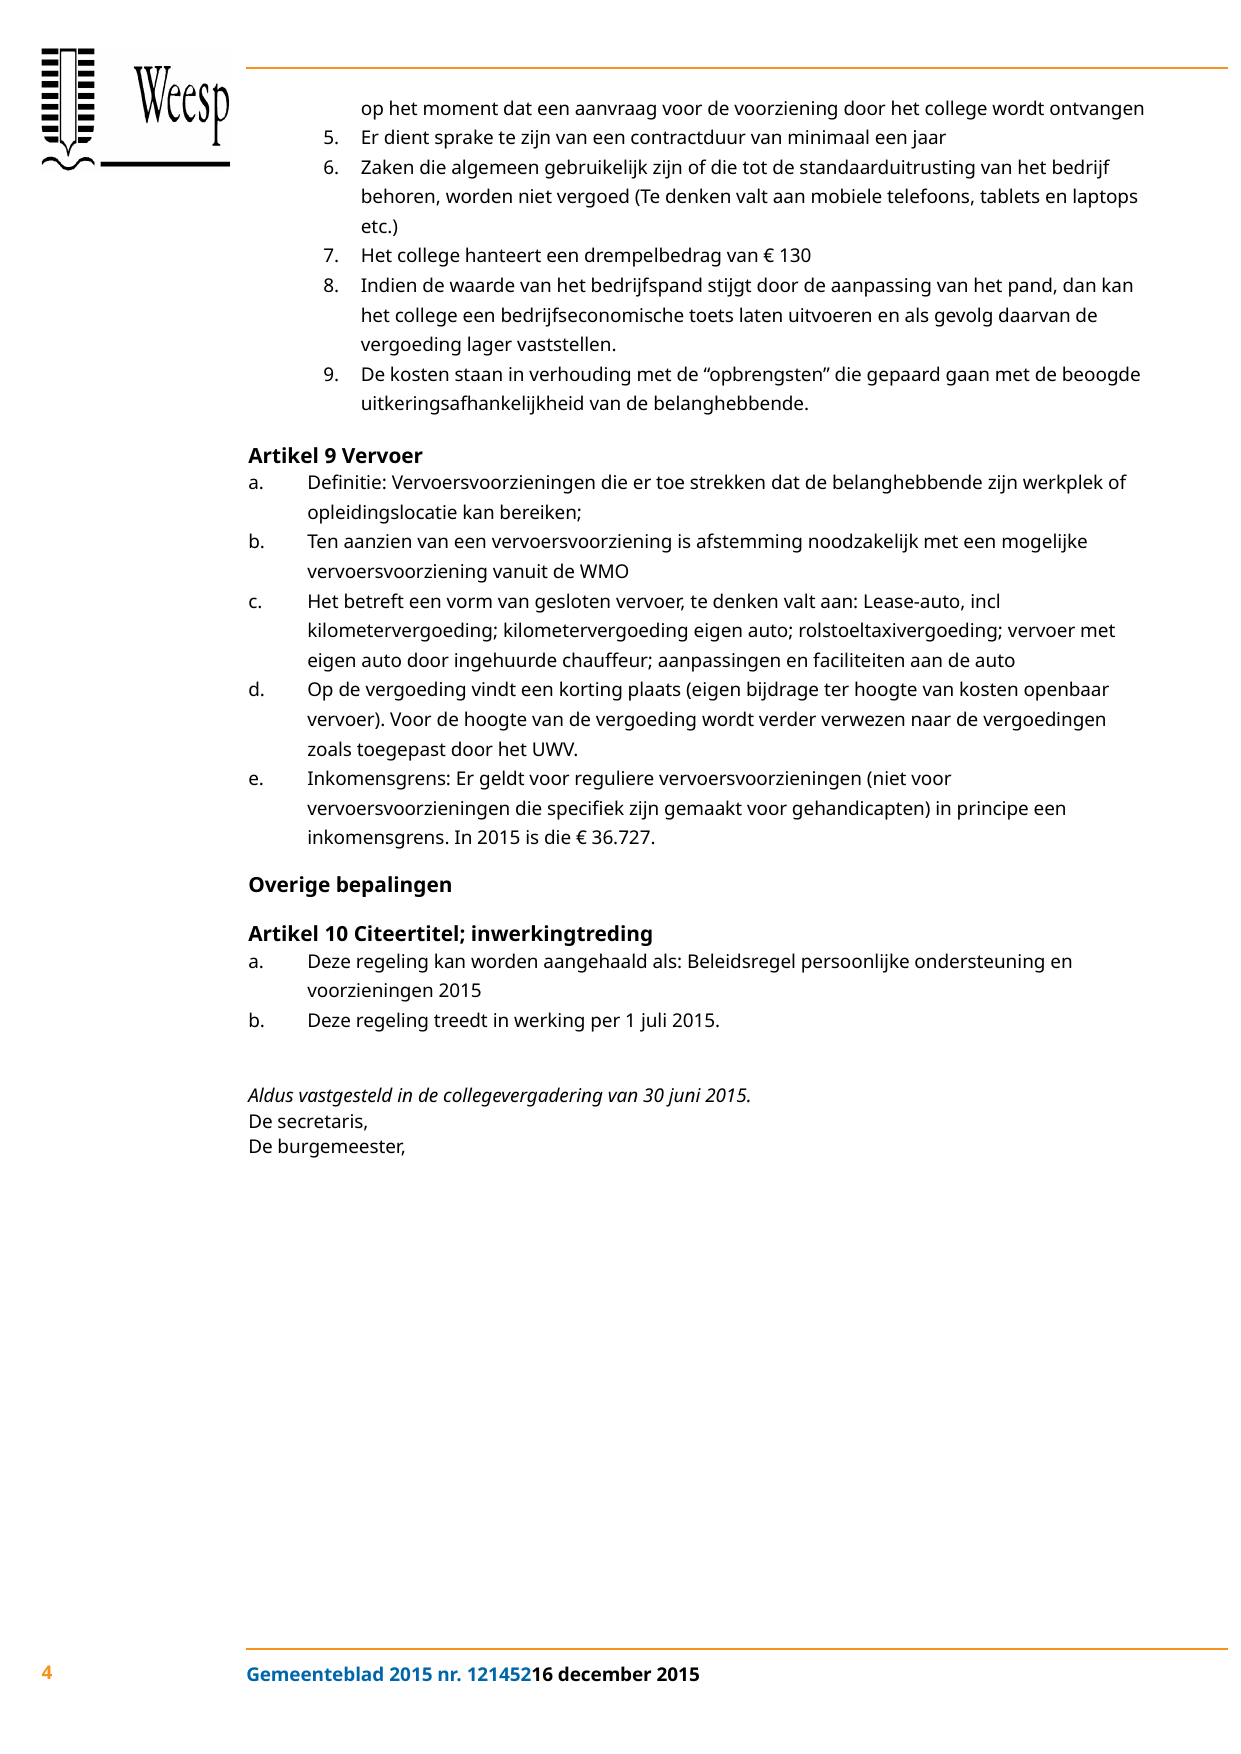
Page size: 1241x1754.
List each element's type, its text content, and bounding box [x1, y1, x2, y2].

list Deze regeling kan worden aangehaald als: Beleidsregel persoonlijke ondersteuning en voorzieningen 2015 [248, 948, 1152, 1003]
picture [41, 47, 231, 172]
list op het moment dat een aanvraag voor de voorziening door het college wordt ontvangen [323, 95, 1152, 121]
list Ten aanzien van een vervoersvoorziening is afstemming noodzakelijk met een mogelijke vervoersvoorziening vanuit de WMO [248, 529, 1152, 584]
text De secretaris, [248, 1108, 1152, 1134]
text De burgemeester, [248, 1134, 1152, 1159]
list Zaken die algemeen gebruikelijk zijn of die tot de standaarduitrusting van het bedrijf behoren, worden niet vergoed (Te denken valt aan mobiele telefoons, tablets en laptops etc.) [323, 154, 1152, 239]
list Er dient sprake te zijn van een contractduur van minimaal een jaar [323, 124, 1152, 150]
list Het betreft een vorm van gesloten vervoer, te denken valt aan: Lease-auto, incl kilometervergoeding; kilometervergoeding eigen auto; rolstoeltaxivergoeding; vervoer met eigen auto door ingehuurde chauffeur; aanpassingen en faciliteiten aan de auto [248, 588, 1152, 673]
list Het college hanteert een drempelbedrag van € 130 [323, 243, 1152, 268]
text Overige bepalingen [248, 870, 1152, 898]
list Indien de waarde van het bedrijfspand stijgt door de aanpassing van het pand, dan kan het college een bedrijfseconomische toets laten uitvoeren en als gevolg daarvan de vergoeding lager vaststellen. [323, 272, 1152, 357]
list Inkomensgrens: Er geldt voor reguliere vervoersvoorzieningen (niet voor vervoersvoorzieningen die specifiek zijn gemaakt voor gehandicapten) in principe een inkomensgrens. In 2015 is die € 36.727. [248, 765, 1152, 850]
list Deze regeling treedt in werking per 1 juli 2015. [248, 1007, 1152, 1033]
text Aldus vastgesteld in de collegevergadering van 30 juni 2015. [248, 1082, 1152, 1108]
list De kosten staan in verhouding met de “opbrengsten” die gepaard gaan met de beoogde uitkeringsafhankelijkheid van de belanghebbende. [323, 361, 1152, 416]
text Artikel 10 Citeertitel; inwerkingtreding [248, 919, 1152, 948]
list Definitie: Vervoersvoorzieningen die er toe strekken dat de belanghebbende zijn werkplek of opleidingslocatie kan bereiken; [248, 469, 1152, 525]
list Op de vergoeding vindt een korting plaats (eigen bijdrage ter hoogte van kosten openbaar vervoer). Voor de hoogte van de vergoeding wordt verder verwezen naar de vergoedingen zoals toegepast door het UWV. [248, 677, 1152, 761]
text Artikel 9 Vervoer [248, 441, 1152, 469]
